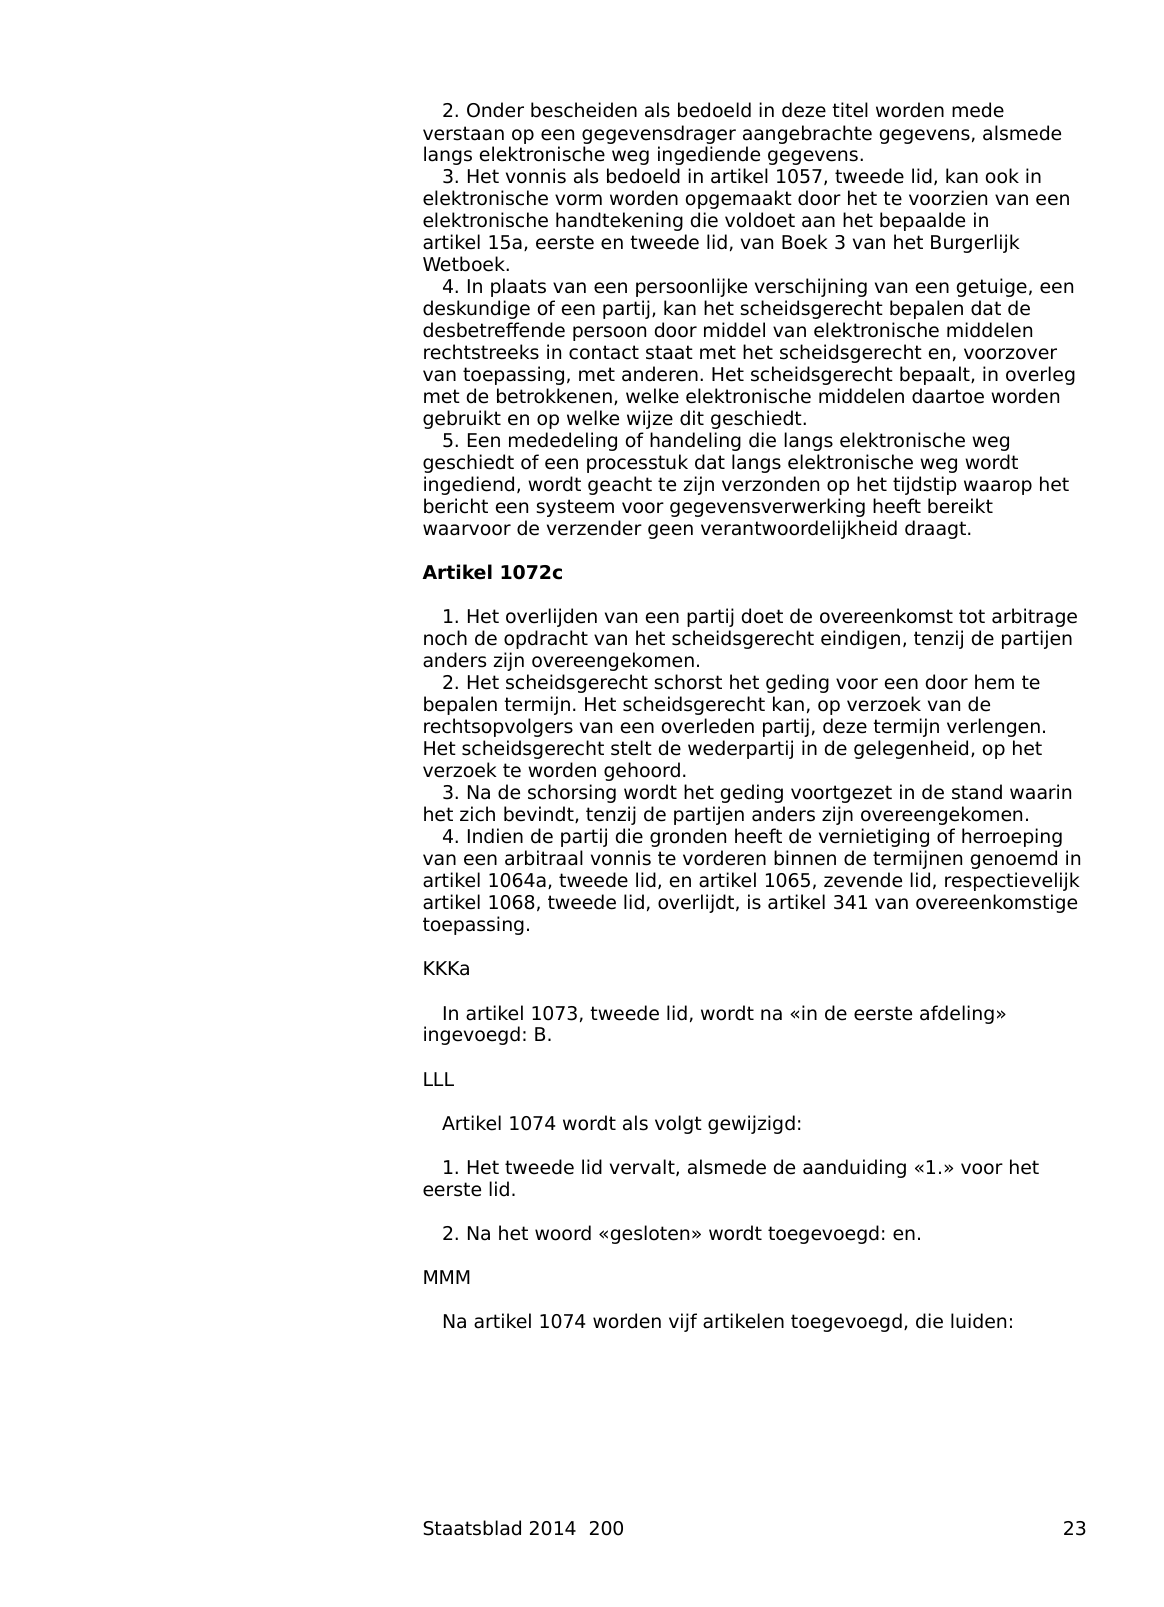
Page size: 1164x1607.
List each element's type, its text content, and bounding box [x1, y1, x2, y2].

text 1. Het tweede lid vervalt, alsmede de aanduiding «1.» voor het eerste lid. [422, 1157, 1087, 1201]
text 3. Het vonnis als bedoeld in artikel 1057, tweede lid, kan ook in elektronische vorm worden opgemaakt door het te voorzien van een elektronische handtekening die voldoet aan het bepaalde in artikel 15a, eerste en tweede lid, van Boek 3 van het Burgerlijk Wetboek. [422, 166, 1087, 276]
text KKKa [422, 958, 1087, 980]
text LLL [422, 1068, 1087, 1091]
text 2. Onder bescheiden als bedoeld in deze titel worden mede verstaan op een gegevensdrager aangebrachte gegevens, alsmede langs elektronische weg ingediende gegevens. [422, 100, 1087, 166]
text In artikel 1073, tweede lid, wordt na «in de eerste afdeling» ingevoegd: B. [422, 1002, 1087, 1046]
text 4. Indien de partij die gronden heeft de vernietiging of herroeping van een arbitraal vonnis te vorderen binnen de termijnen genoemd in artikel 1064a, tweede lid, en artikel 1065, zevende lid, respectievelijk artikel 1068, tweede lid, overlijdt, is artikel 341 van overeenkomstige toepassing. [422, 826, 1087, 936]
text 3. Na de schorsing wordt het geding voortgezet in de stand waarin het zich bevindt, tenzij de partijen anders zijn overeengekomen. [422, 782, 1087, 826]
text 4. In plaats van een persoonlijke verschijning van een getuige, een deskundige of een partij, kan het scheidsgerecht bepalen dat de desbetreffende persoon door middel van elektronische middelen rechtstreeks in contact staat met het scheidsgerecht en, voorzover van toepassing, met anderen. Het scheidsgerecht bepaalt, in overleg met de betrokkenen, welke elektronische middelen daartoe worden gebruikt en op welke wijze dit geschiedt. [422, 276, 1087, 430]
text 2. Het scheidsgerecht schorst het geding voor een door hem te bepalen termijn. Het scheidsgerecht kan, op verzoek van de rechtsopvolgers van een overleden partij, deze termijn verlengen. Het scheidsgerecht stelt de wederpartij in de gelegenheid, op het verzoek te worden gehoord. [422, 672, 1087, 782]
text Artikel 1074 wordt als volgt gewijzigd: [422, 1113, 1087, 1135]
text 5. Een mededeling of handeling die langs elektronische weg geschiedt of een processtuk dat langs elektronische weg wordt ingediend, wordt geacht te zijn verzonden op het tijdstip waarop het bericht een systeem voor gegevensverwerking heeft bereikt waarvoor de verzender geen verantwoordelijkheid draagt. [422, 430, 1087, 540]
text Na artikel 1074 worden vijf artikelen toegevoegd, die luiden: [422, 1311, 1087, 1333]
subtitle Artikel 1072c [422, 562, 1087, 584]
text 2. Na het woord «gesloten» wordt toegevoegd: en. [422, 1223, 1087, 1245]
text MMM [422, 1267, 1087, 1289]
text 1. Het overlijden van een partij doet de overeenkomst tot arbitrage noch de opdracht van het scheidsgerecht eindigen, tenzij de partijen anders zijn overeengekomen. [422, 606, 1087, 672]
